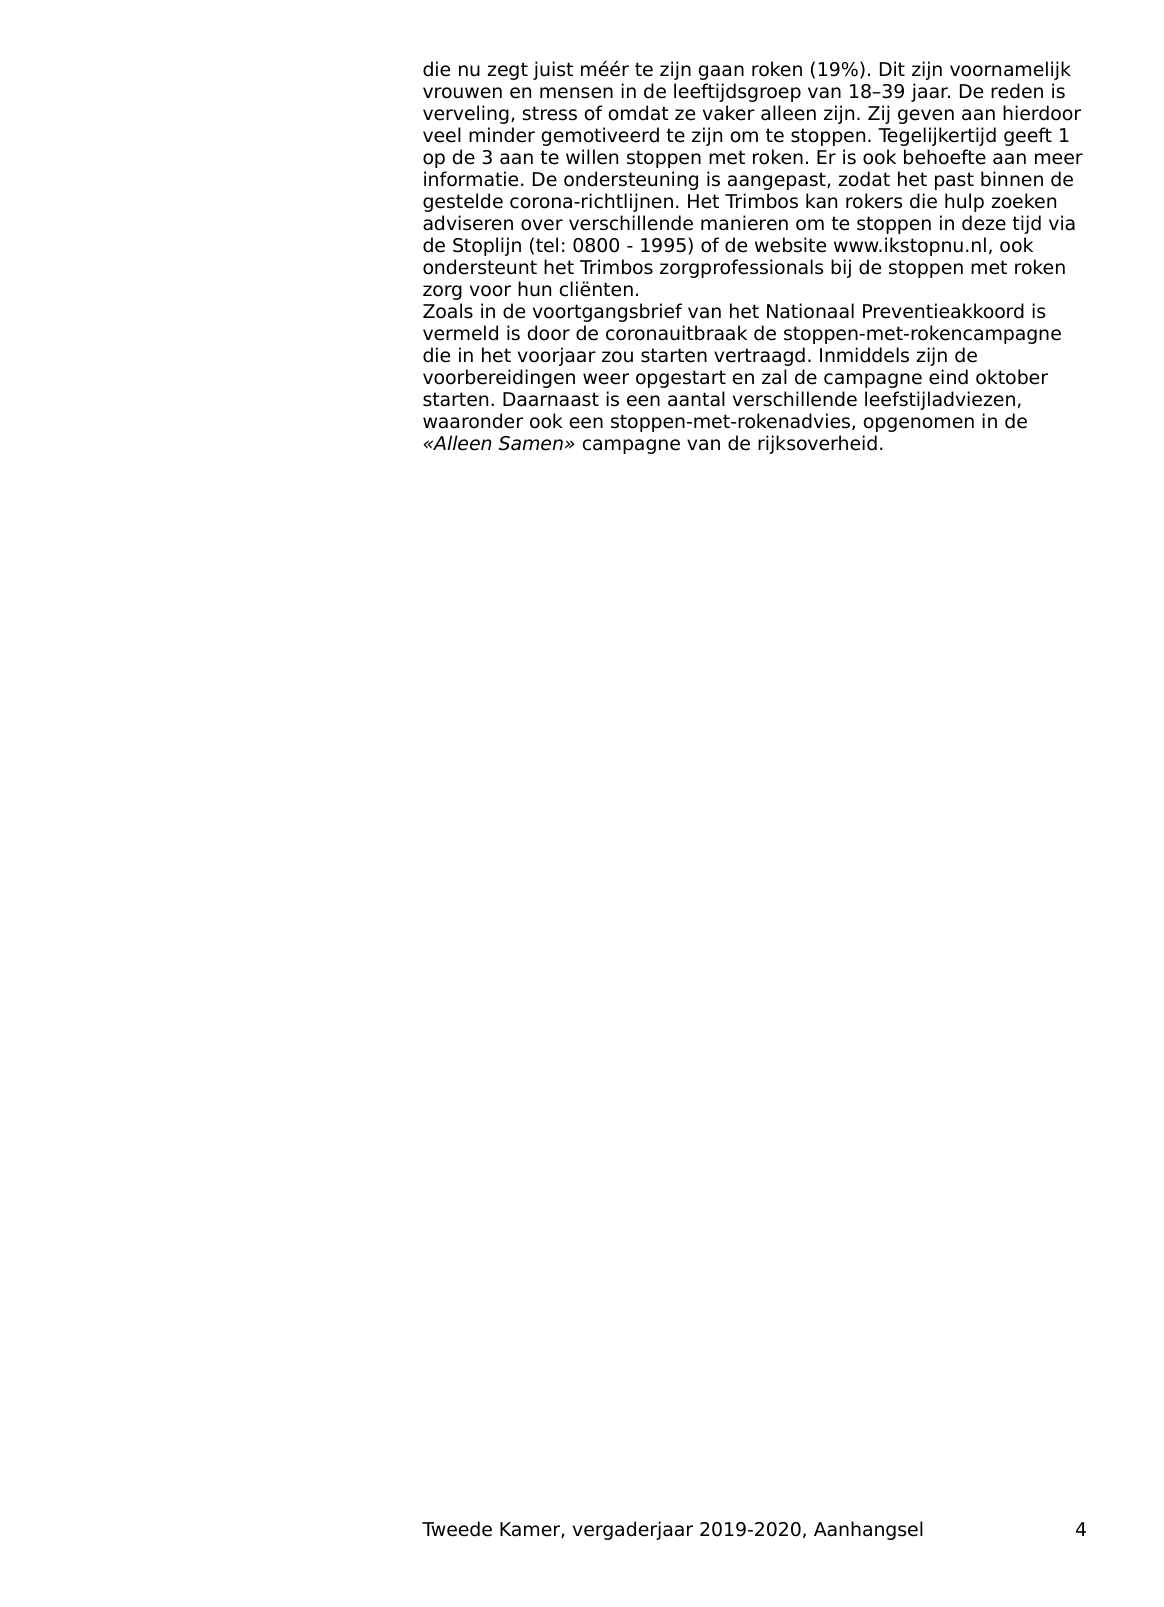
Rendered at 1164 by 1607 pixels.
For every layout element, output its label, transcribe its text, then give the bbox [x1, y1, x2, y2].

text Zoals in de voortgangsbrief van het Nationaal Preventieakkoord is vermeld is door de coronauitbraak de stoppen-met-rokencampagne die in het voorjaar zou starten vertraagd. Inmiddels zijn de voorbereidingen weer opgestart en zal de campagne eind oktober starten. Daarnaast is een aantal verschillende leefstijladviezen, waaronder ook een stoppen-met-rokenadvies, opgenomen in de «Alleen Samen» campagne van de rijksoverheid. [422, 301, 1087, 455]
text die nu zegt juist méér te zijn gaan roken (19%). Dit zijn voornamelijk vrouwen en mensen in de leeftijdsgroep van 18–39 jaar. De reden is verveling, stress of omdat ze vaker alleen zijn. Zij geven aan hierdoor veel minder gemotiveerd te zijn om te stoppen. Tegelijkertijd geeft 1 op de 3 aan te willen stoppen met roken. Er is ook behoefte aan meer informatie. De ondersteuning is aangepast, zodat het past binnen de gestelde corona-richtlijnen. Het Trimbos kan rokers die hulp zoeken adviseren over verschillende manieren om te stoppen in deze tijd via de Stoplijn (tel: 0800 - 1995) of de website www.ikstopnu.nl, ook ondersteunt het Trimbos zorgprofessionals bij de stoppen met roken zorg voor hun cliënten. [422, 59, 1087, 301]
